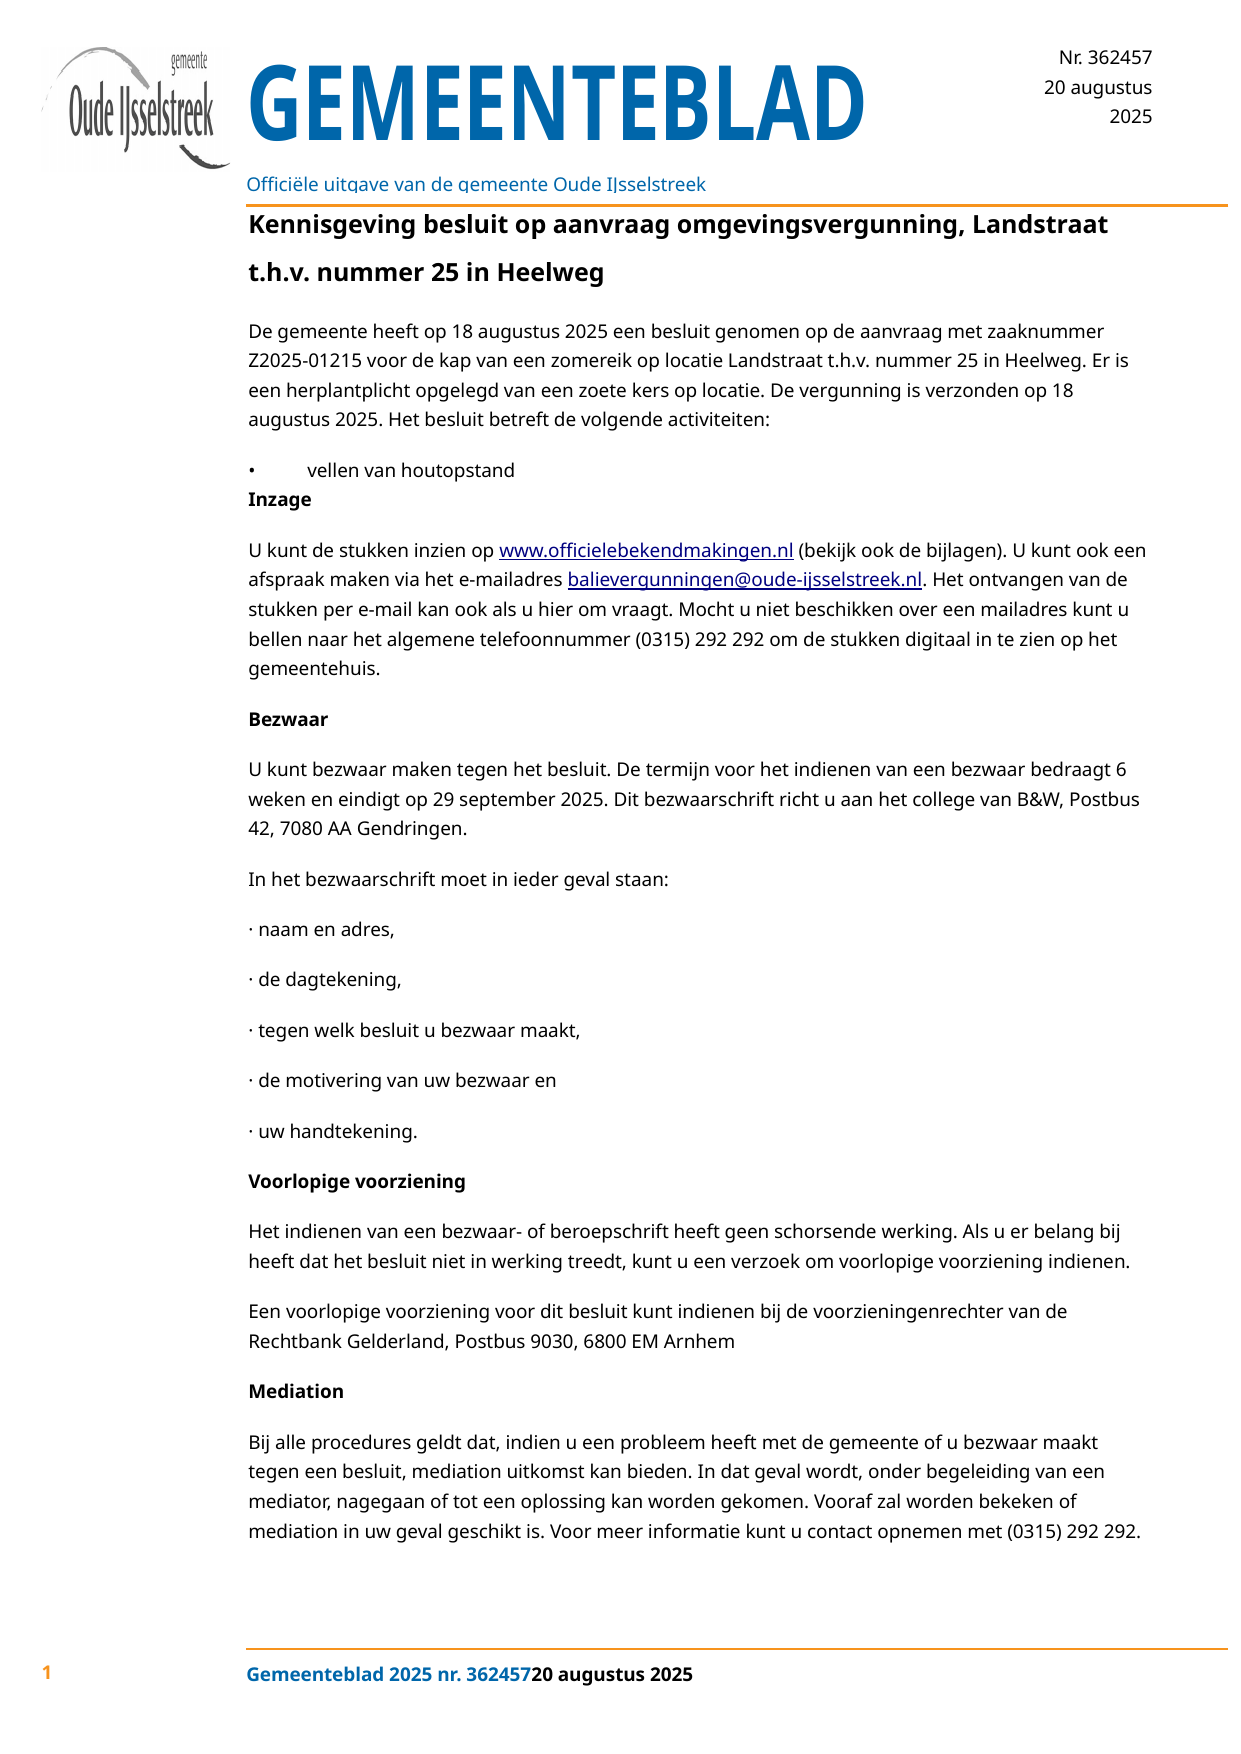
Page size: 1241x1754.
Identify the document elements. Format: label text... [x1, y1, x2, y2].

text · uw handtekening. [248, 1118, 1152, 1144]
text · de motivering van uw bezwaar en [248, 1067, 1152, 1093]
text Inzage [248, 487, 1152, 512]
text U kunt de stukken inzien op www.officielebekendmakingen.nl (bekijk ook de bijlagen). U kunt ook een afspraak maken via het e-mailadres balievergunningen@oude-ijsselstreek.nl. Het ontvangen van de stukken per e-mail kan ook als u hier om vraagt. Mocht u niet beschikken over een mailadres kunt u bellen naar het algemene telefoonnummer (0315) 292 292 om de stukken digitaal in te zien op het gemeentehuis. [248, 537, 1152, 681]
list vellen van houtopstand [248, 457, 1152, 483]
text · naam en adres, [248, 916, 1152, 942]
text Het indienen van een bezwaar- of beroepschrift heeft geen schorsende werking. Als u er belang bij heeft dat het besluit niet in werking treedt, kunt u een verzoek om voorlopige voorziening indienen. [248, 1219, 1152, 1274]
text In het bezwaarschrift moet in ieder geval staan: [248, 866, 1152, 892]
text Kennisgeving besluit op aanvraag omgevingsvergunning, Landstraat t.h.v. nummer 25 in Heelweg [248, 207, 1152, 288]
text Voorlopige voorziening [248, 1168, 1152, 1194]
text U kunt bezwaar maken tegen het besluit. De termijn voor het indienen van een bezwaar bedraagt 6 weken en eindigt op 29 september 2025. Dit bezwaarschrift richt u aan het college van B&W, Postbus 42, 7080 AA Gendringen. [248, 756, 1152, 841]
text · tegen welk besluit u bezwaar maakt, [248, 1017, 1152, 1043]
text Bezwaar [248, 706, 1152, 732]
text Mediation [248, 1379, 1152, 1404]
text Bij alle procedures geldt dat, indien u een probleem heeft met de gemeente of u bezwaar maakt tegen een besluit, mediation uitkomst kan bieden. In dat geval wordt, onder begeleiding van een mediator, nagegaan of tot een oplossing kan worden gekomen. Vooraf zal worden bekeken of mediation in uw geval geschikt is. Voor meer informatie kunt u contact opnemen met (0315) 292 292. [248, 1429, 1152, 1544]
text · de dagtekening, [248, 967, 1152, 992]
text Een voorlopige voorziening voor dit besluit kunt indienen bij de voorzieningenrechter van de Rechtbank Gelderland, Postbus 9030, 6800 EM Arnhem [248, 1299, 1152, 1354]
text De gemeente heeft op 18 augustus 2025 een besluit genomen op de aanvraag met zaaknummer Z2025-01215 voor de kap van een zomereik op locatie Landstraat t.h.v. nummer 25 in Heelweg. Er is een herplantplicht opgelegd van een zoete kers op locatie. De vergunning is verzonden op 18 augustus 2025. Het besluit betreft de volgende activiteiten: [248, 318, 1152, 432]
picture [41, 47, 231, 172]
